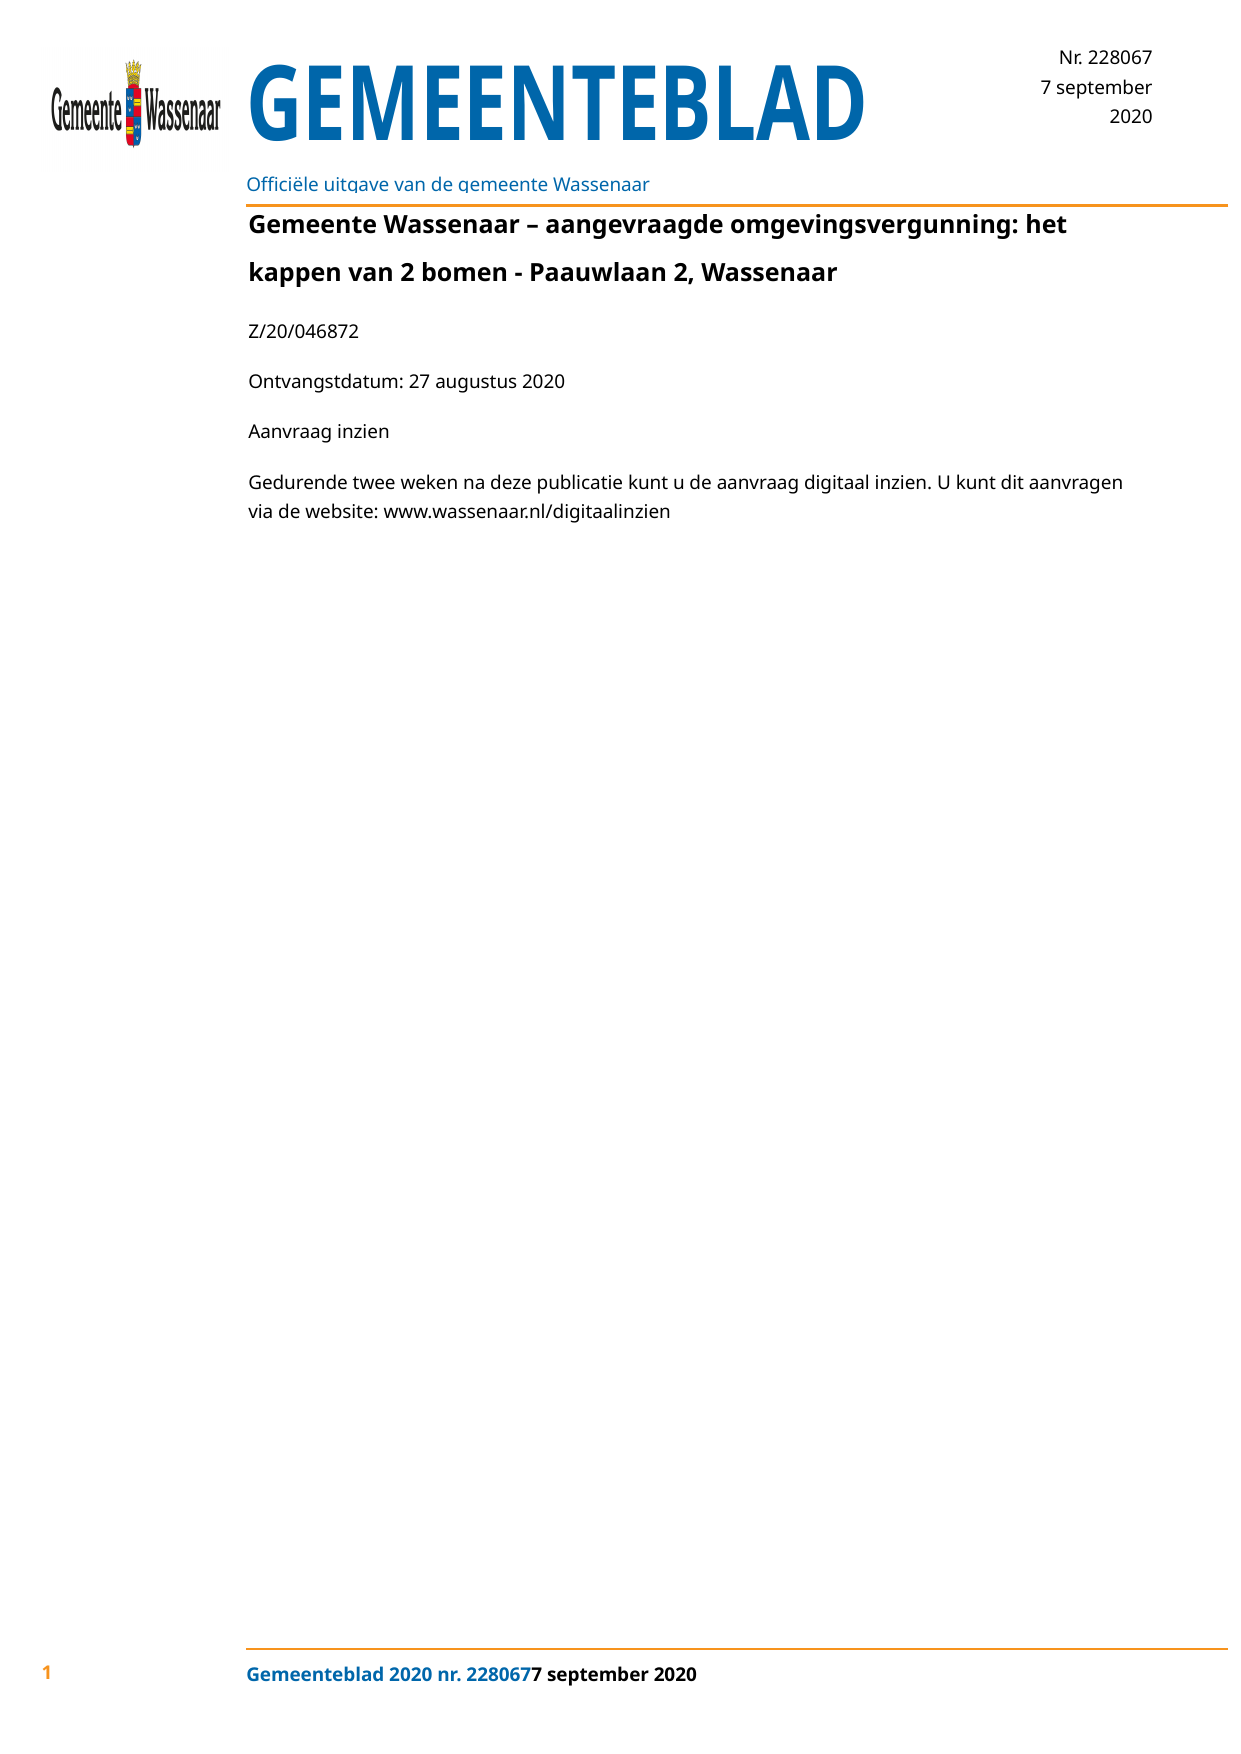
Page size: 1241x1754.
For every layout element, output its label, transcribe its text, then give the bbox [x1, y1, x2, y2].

text Z/20/046872 [248, 318, 1152, 344]
text Aanvraag inzien [248, 419, 1152, 444]
text Gemeente Wassenaar – aangevraagde omgevingsvergunning: het kappen van 2 bomen - Paauwlaan 2, Wassenaar [248, 207, 1152, 288]
picture [41, 47, 231, 172]
text Gedurende twee weken na deze publicatie kunt u de aanvraag digitaal inzien. U kunt dit aanvragen via de website: www.wassenaar.nl/digitaalinzien [248, 469, 1152, 524]
text Ontvangstdatum: 27 augustus 2020 [248, 368, 1152, 394]
